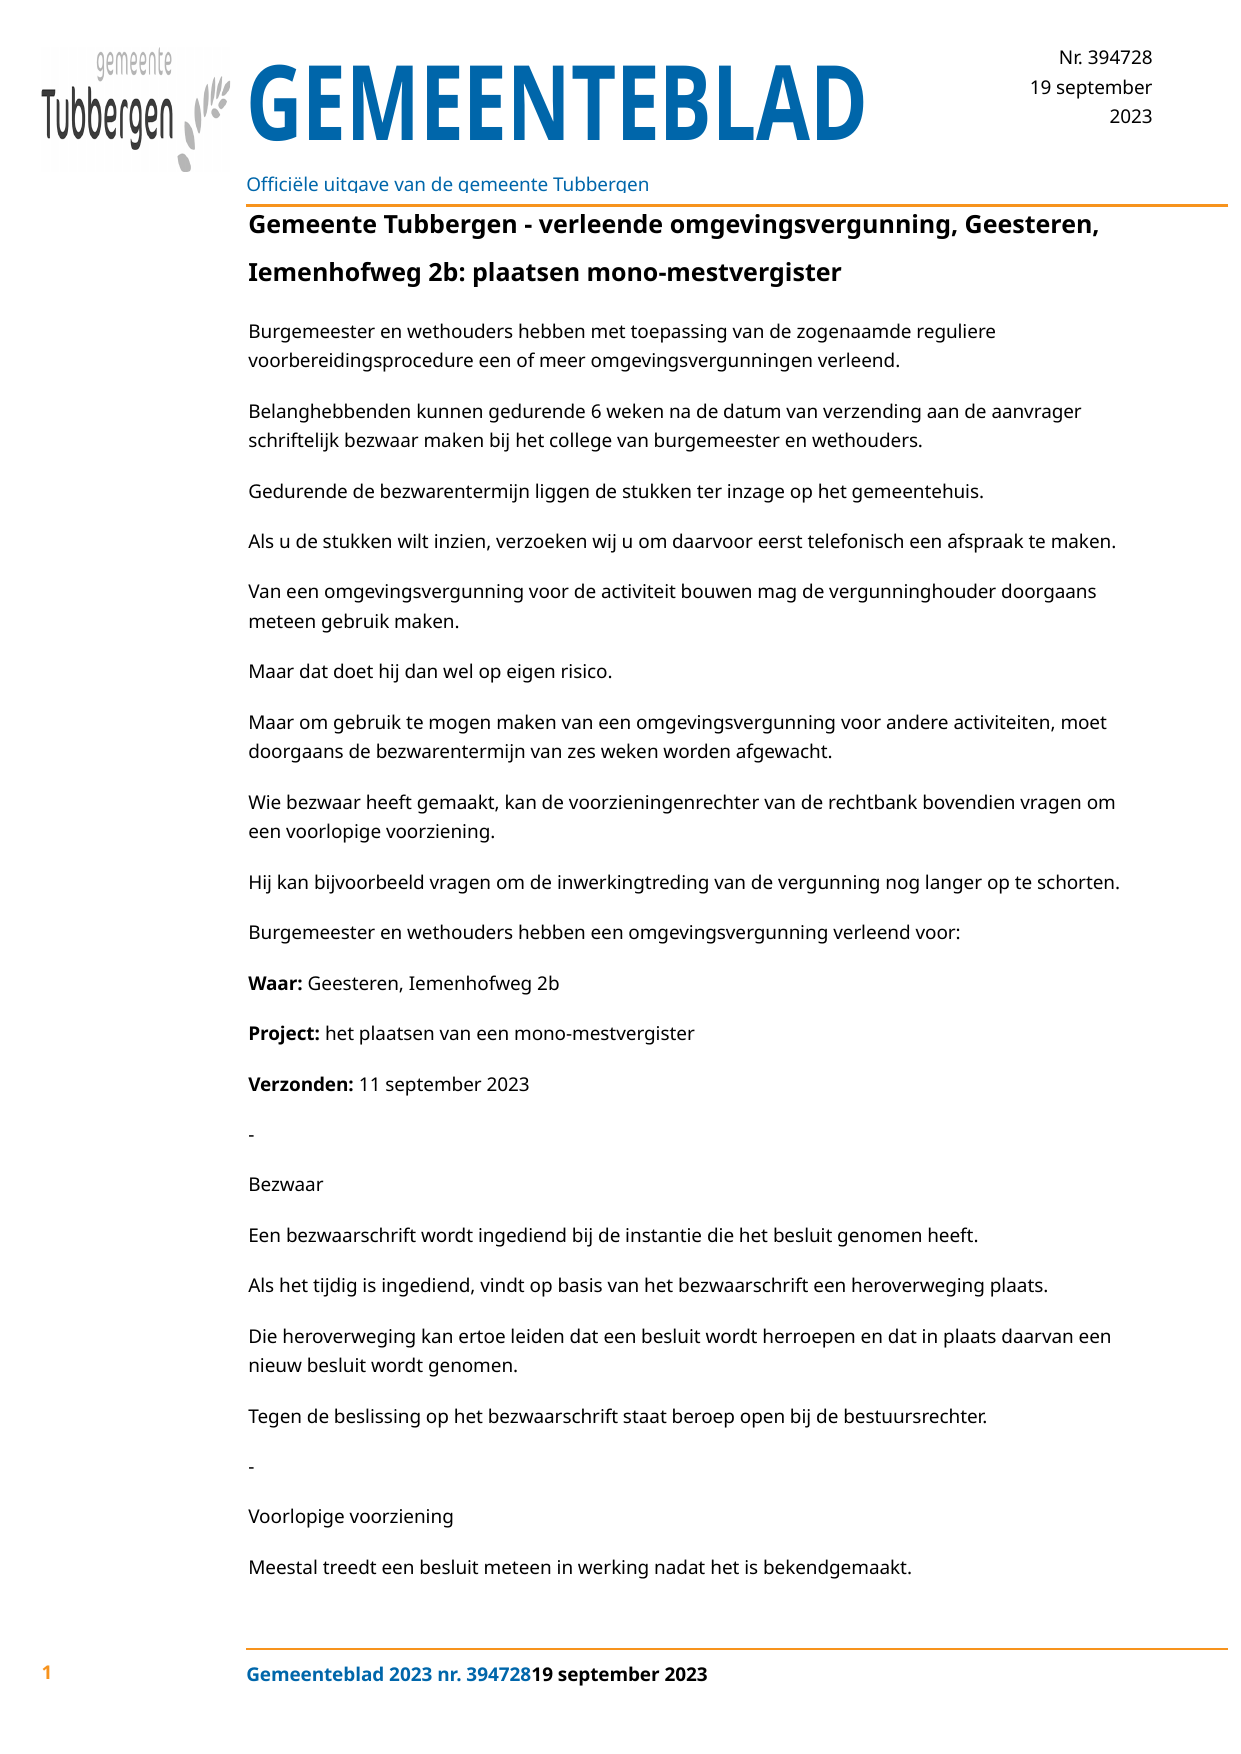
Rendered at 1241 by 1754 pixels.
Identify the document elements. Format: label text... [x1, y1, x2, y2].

text - [248, 1121, 1152, 1147]
text Verzonden: 11 september 2023 [248, 1071, 1152, 1097]
text Die heroverweging kan ertoe leiden dat een besluit wordt herroepen en dat in plaats daarvan een nieuw besluit wordt genomen. [248, 1323, 1152, 1378]
text Als het tijdig is ingediend, vindt op basis van het bezwaarschrift een heroverweging plaats. [248, 1272, 1152, 1298]
text - [248, 1453, 1152, 1479]
text Als u de stukken wilt inzien, verzoeken wij u om daarvoor eerst telefonisch een afspraak te maken. [248, 528, 1152, 554]
text Project: het plaatsen van een mono-mestvergister [248, 1020, 1152, 1046]
text Belanghebbenden kunnen gedurende 6 weken na de datum van verzending aan de aanvrager schriftelijk bezwaar maken bij het college van burgemeester en wethouders. [248, 398, 1152, 453]
text Gedurende de bezwarentermijn liggen de stukken ter inzage op het gemeentehuis. [248, 478, 1152, 504]
text Van een omgevingsvergunning voor de activiteit bouwen mag de vergunninghouder doorgaans meteen gebruik maken. [248, 579, 1152, 634]
text Voorlopige voorziening [248, 1504, 1152, 1529]
text Burgemeester en wethouders hebben een omgevingsvergunning verleend voor: [248, 919, 1152, 945]
text Burgemeester en wethouders hebben met toepassing van de zogenaamde reguliere voorbereidingsprocedure een of meer omgevingsvergunningen verleend. [248, 318, 1152, 373]
text Wie bezwaar heeft gemaakt, kan de voorzieningenrechter van de rechtbank bovendien vragen om een voorlopige voorziening. [248, 789, 1152, 844]
text Bezwaar [248, 1172, 1152, 1197]
text Hij kan bijvoorbeeld vragen om de inwerkingtreding van de vergunning nog langer op te schorten. [248, 869, 1152, 895]
text Maar dat doet hij dan wel op eigen risico. [248, 659, 1152, 684]
text Gemeente Tubbergen - verleende omgevingsvergunning, Geesteren, Iemenhofweg 2b: plaatsen mono-mestvergister [248, 207, 1152, 288]
text Waar: Geesteren, Iemenhofweg 2b [248, 970, 1152, 996]
text Meestal treedt een besluit meteen in werking nadat het is bekendgemaakt. [248, 1554, 1152, 1580]
text Tegen de beslissing op het bezwaarschrift staat beroep open bij de bestuursrechter. [248, 1403, 1152, 1429]
text Maar om gebruik te mogen maken van een omgevingsvergunning voor andere activiteiten, moet doorgaans de bezwarentermijn van zes weken worden afgewacht. [248, 709, 1152, 764]
picture [41, 47, 231, 172]
text Een bezwaarschrift wordt ingediend bij de instantie die het besluit genomen heeft. [248, 1222, 1152, 1248]
